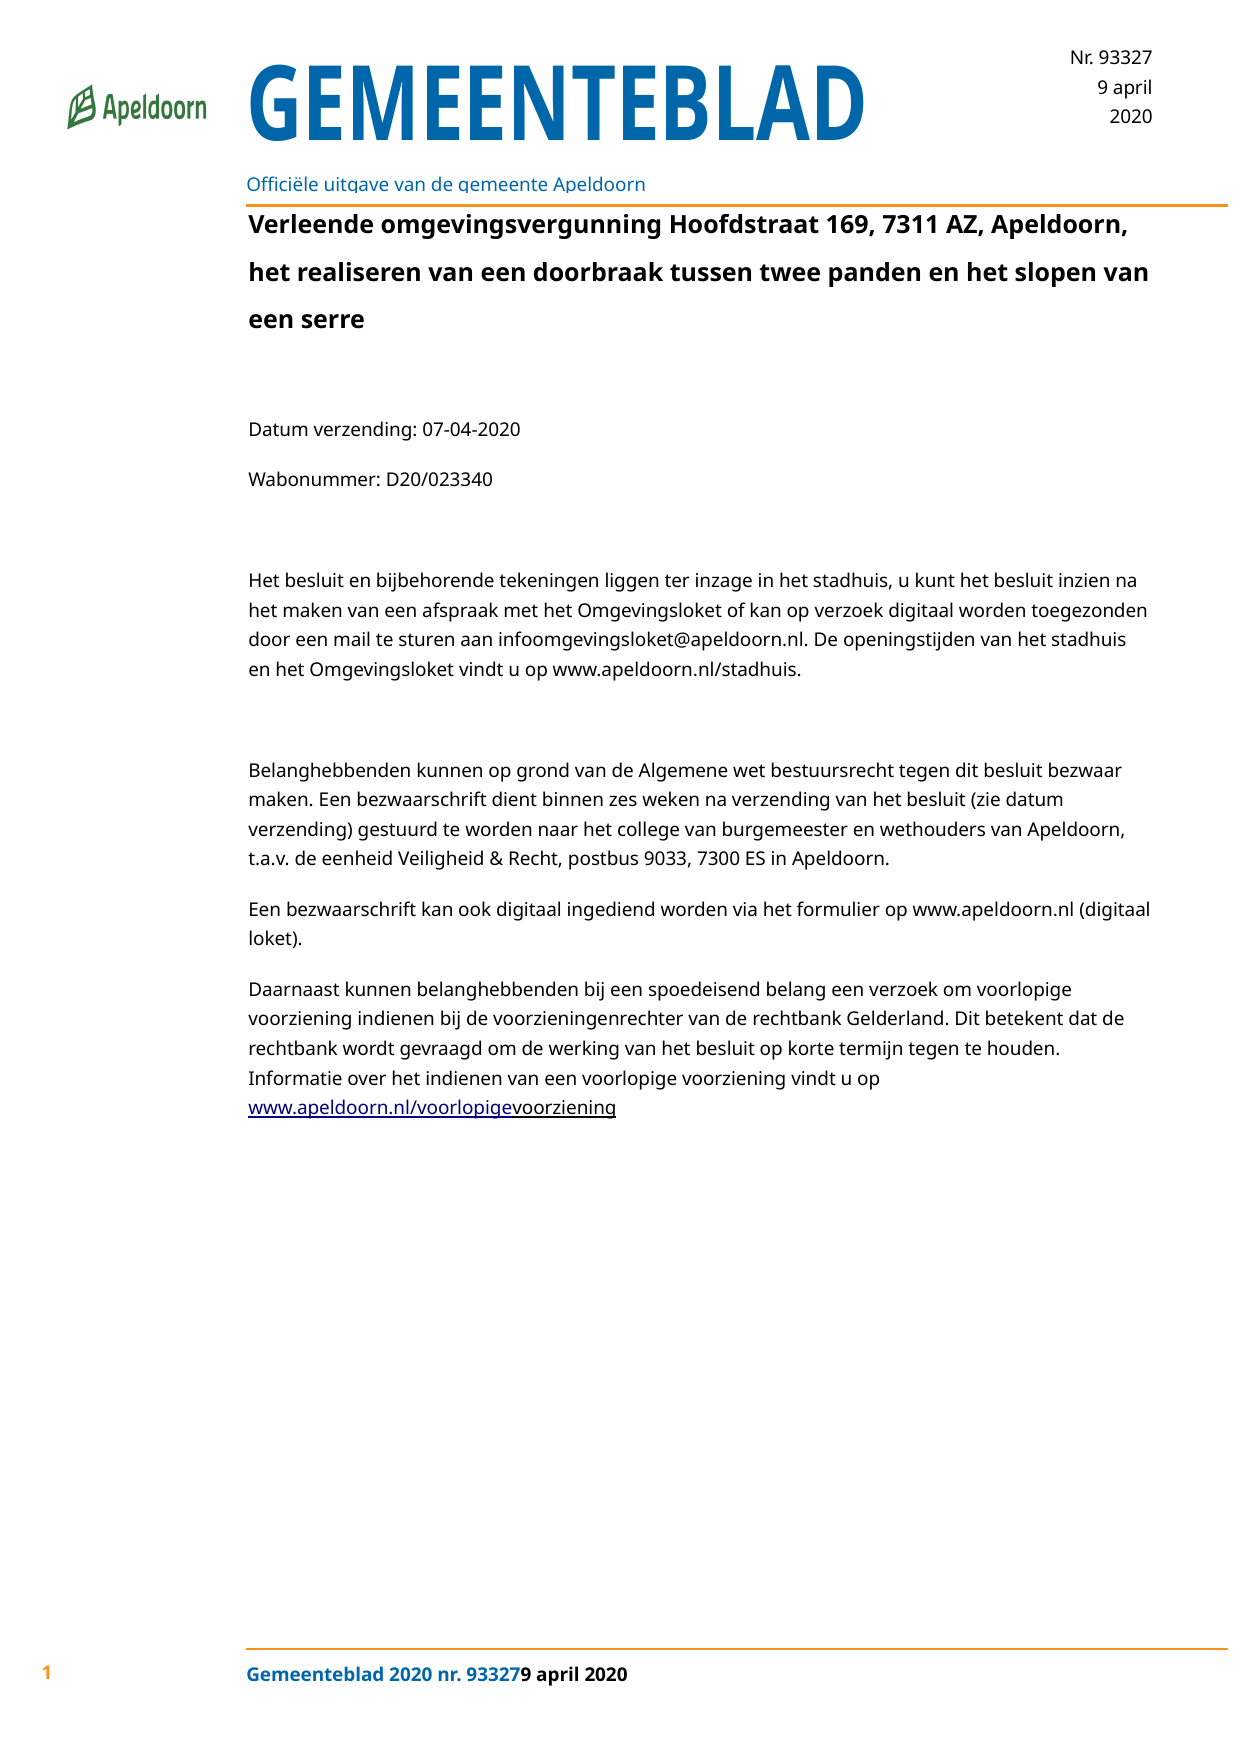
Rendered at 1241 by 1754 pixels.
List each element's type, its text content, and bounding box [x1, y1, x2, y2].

text Een bezwaarschrift kan ook digitaal ingediend worden via het formulier op www.apeldoorn.nl (digitaal loket). [248, 896, 1152, 951]
text Belanghebbenden kunnen op grond van de Algemene wet bestuursrecht tegen dit besluit bezwaar maken. Een bezwaarschrift dient binnen zes weken na verzending van het besluit (zie datum verzending) gestuurd te worden naar het college van burgemeester en wethouders van Apeldoorn, t.a.v. de eenheid Veiligheid & Recht, postbus 9033, 7300 ES in Apeldoorn. [248, 757, 1152, 871]
text Daarnaast kunnen belanghebbenden bij een spoedeisend belang een verzoek om voorlopige voorziening indienen bij de voorzieningenrechter van de rechtbank Gelderland. Dit betekent dat de rechtbank wordt gevraagd om de werking van het besluit op korte termijn tegen te houden. Informatie over het indienen van een voorlopige voorziening vindt u op www.apeldoorn.nl/voorlopigevoorziening [248, 976, 1152, 1120]
text Het besluit en bijbehorende tekeningen liggen ter inzage in het stadhuis, u kunt het besluit inzien na het maken van een afspraak met het Omgevingsloket of kan op verzoek digitaal worden toegezonden door een mail te sturen aan infoomgevingsloket@apeldoorn.nl. De openingstijden van het stadhuis en het Omgevingsloket vindt u op www.apeldoorn.nl/stadhuis. [248, 567, 1152, 682]
text Datum verzending: 07-04-2020 [248, 416, 1152, 442]
picture [41, 47, 231, 172]
text Wabonummer: D20/023340 [248, 466, 1152, 492]
text Verleende omgevingsvergunning Hoofdstraat 169, 7311 AZ, Apeldoorn, het realiseren van een doorbraak tussen twee panden en het slopen van een serre [248, 207, 1152, 336]
